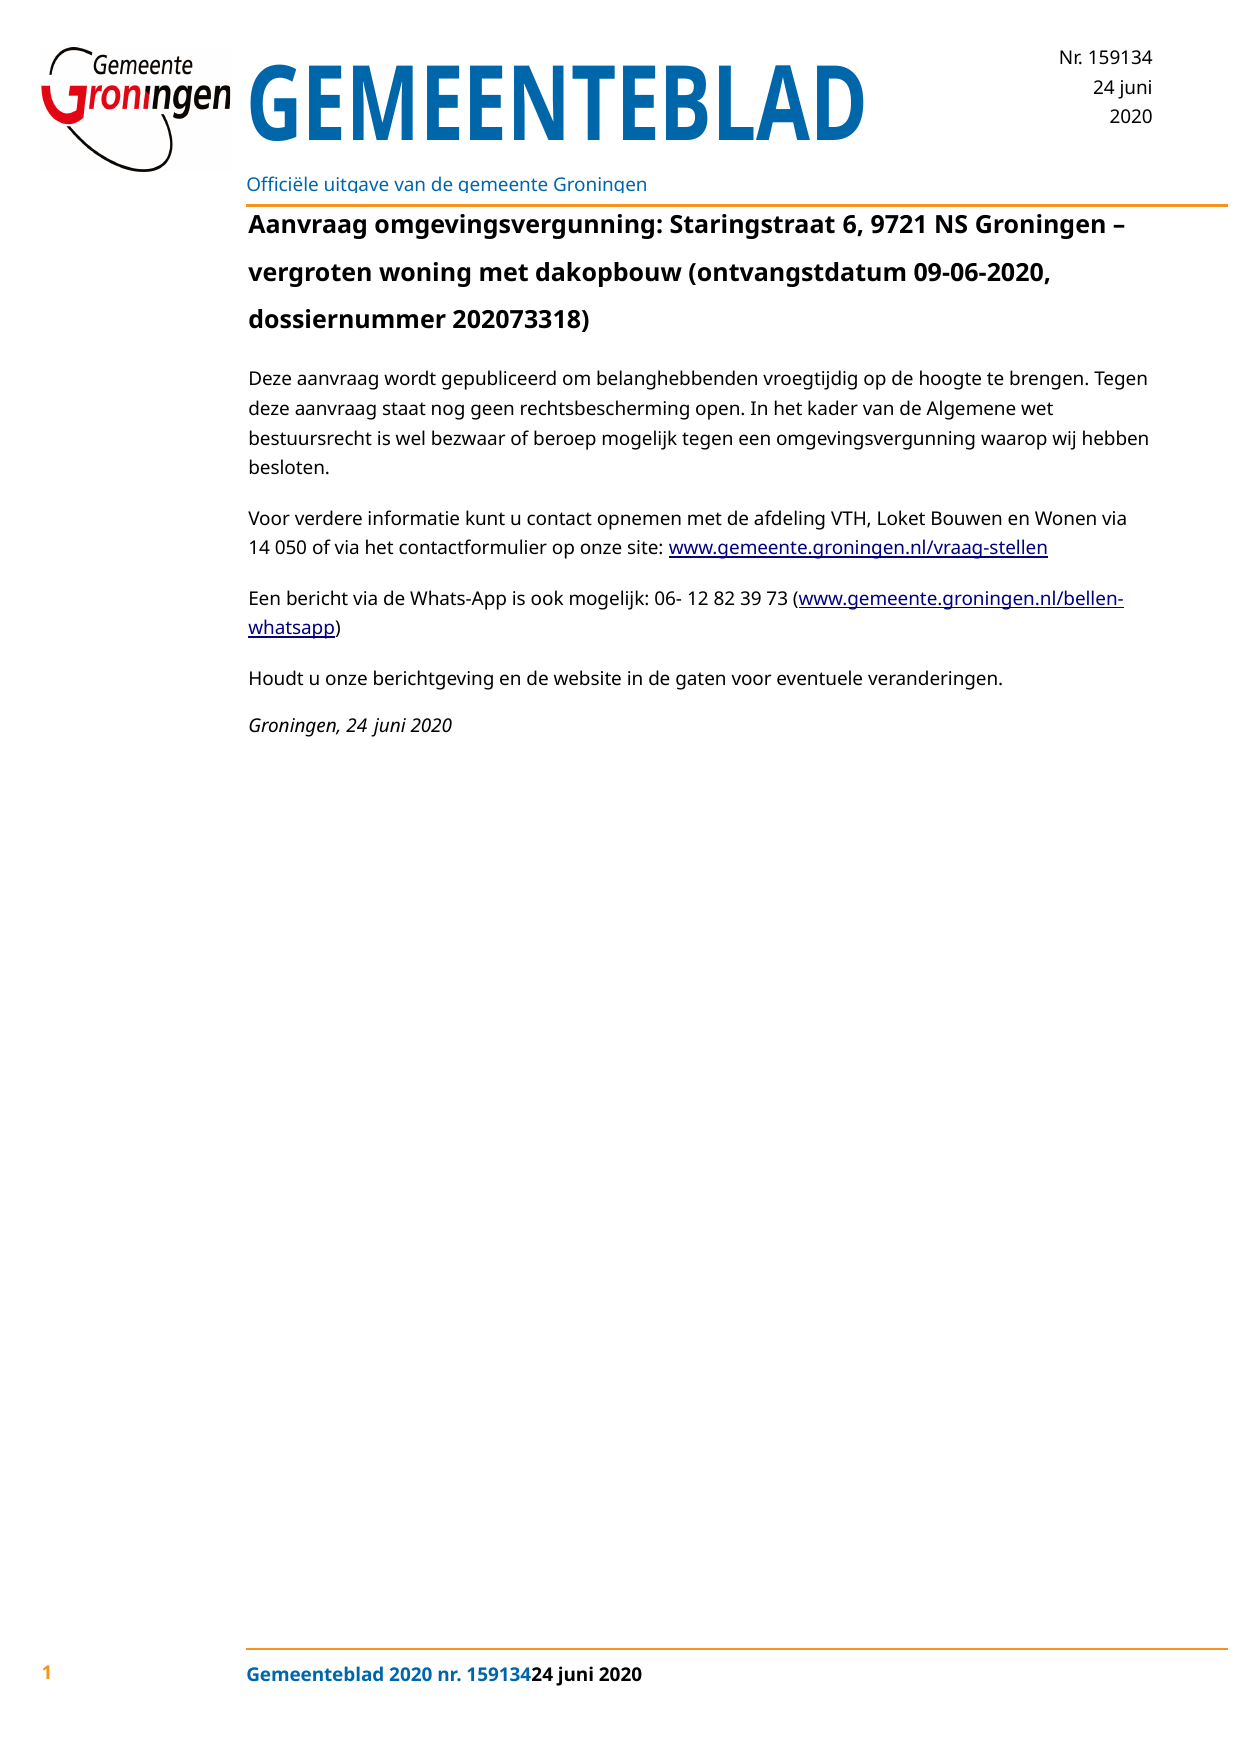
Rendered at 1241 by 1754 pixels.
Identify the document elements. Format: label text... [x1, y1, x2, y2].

text Deze aanvraag wordt gepubliceerd om belanghebbenden vroegtijdig op de hoogte te brengen. Tegen deze aanvraag staat nog geen rechtsbescherming open. In het kader van de Algemene wet bestuursrecht is wel bezwaar of beroep mogelijk tegen een omgevingsvergunning waarop wij hebben besloten. [248, 366, 1152, 480]
text Groningen, 24 juni 2020 [248, 712, 1152, 738]
text Houdt u onze berichtgeving en de website in de gaten voor eventuele veranderingen. [248, 665, 1152, 690]
picture [41, 47, 231, 172]
text Een bericht via de Whats-App is ook mogelijk: 06- 12 82 39 73 (www.gemeente.groningen.nl/bellen-whatsapp) [248, 585, 1152, 640]
text Voor verdere informatie kunt u contact opnemen met de afdeling VTH, Loket Bouwen en Wonen via 14 050 of via het contactformulier op onze site: www.gemeente.groningen.nl/vraag-stellen [248, 505, 1152, 560]
text Aanvraag omgevingsvergunning: Staringstraat 6, 9721 NS Groningen – vergroten woning met dakopbouw (ontvangstdatum 09-06-2020, dossiernummer 202073318) [248, 207, 1152, 336]
